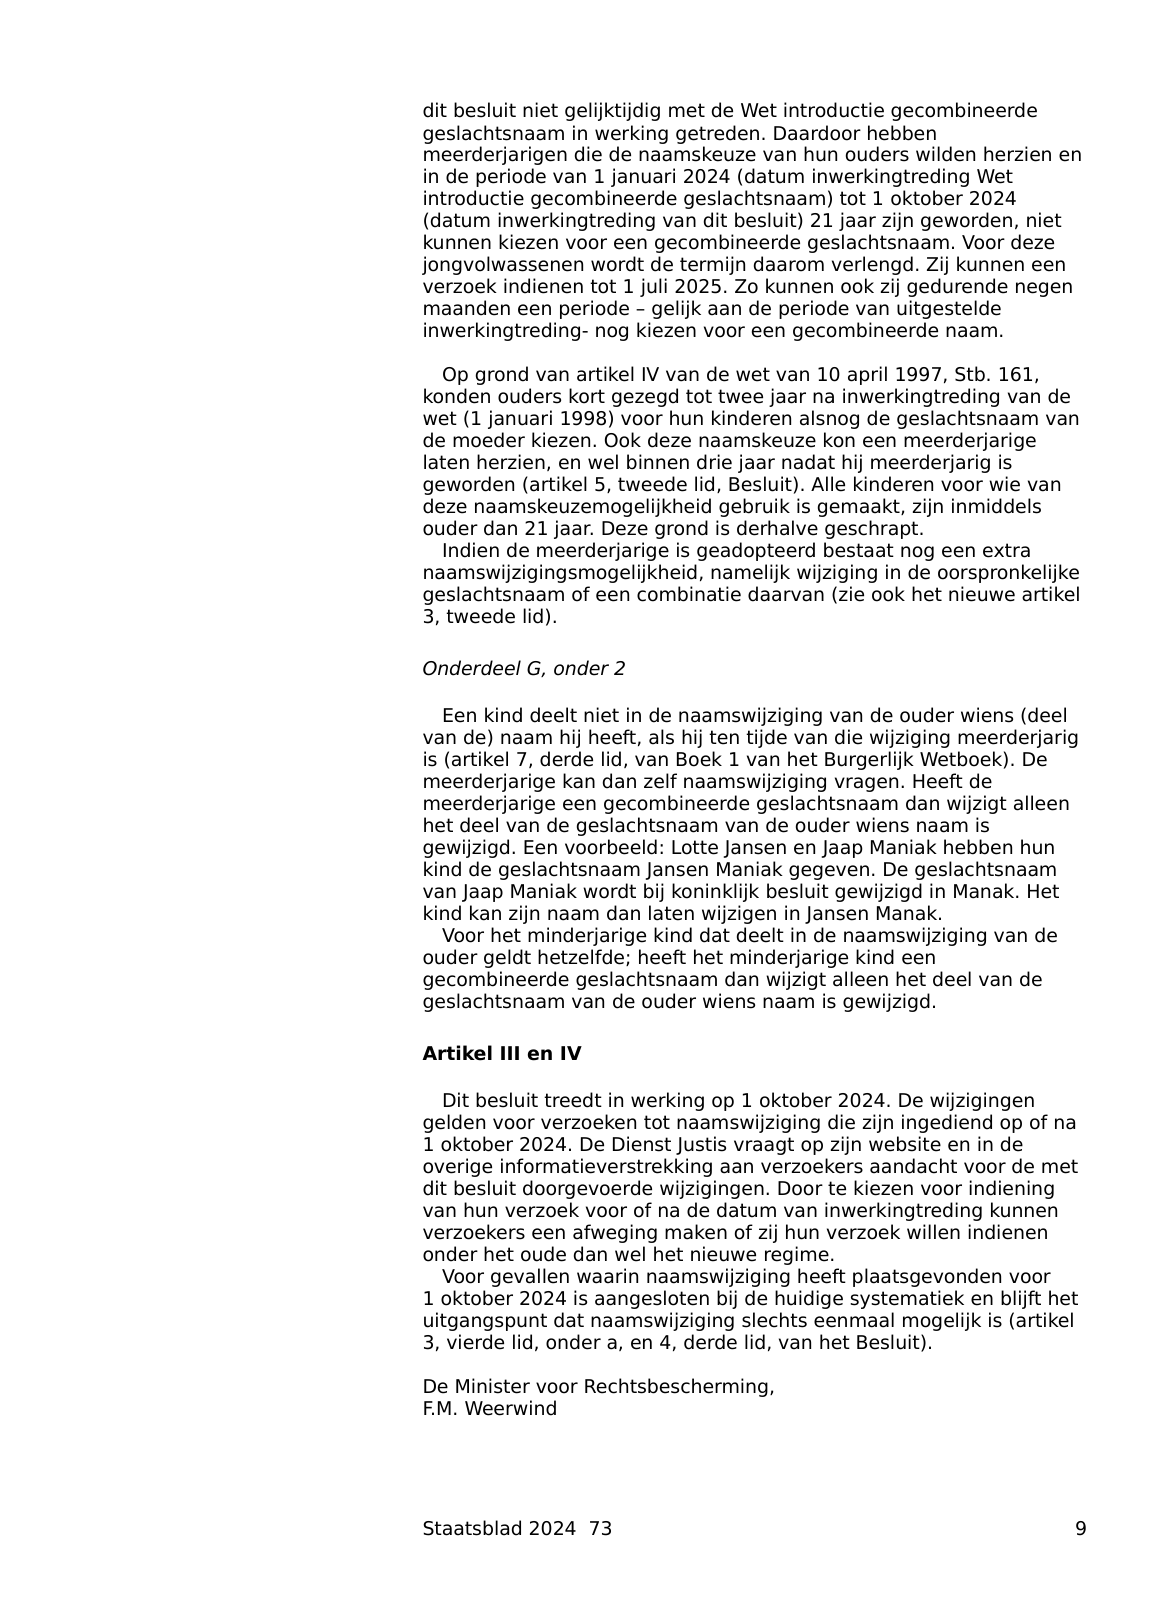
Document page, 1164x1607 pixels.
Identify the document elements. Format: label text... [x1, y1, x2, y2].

text De Minister voor Rechtsbescherming, F.M. Weerwind [422, 1376, 1087, 1420]
text Voor gevallen waarin naamswijziging heeft plaatsgevonden voor 1 oktober 2024 is aangesloten bij de huidige systematiek en blijft het uitgangspunt dat naamswijziging slechts eenmaal mogelijk is (artikel 3, vierde lid, onder a, en 4, derde lid, van het Besluit). [422, 1266, 1087, 1353]
text Op grond van artikel IV van de wet van 10 april 1997, Stb. 161, konden ouders kort gezegd tot twee jaar na inwerkingtreding van de wet (1 januari 1998) voor hun kinderen alsnog de geslachtsnaam van de moeder kiezen. Ook deze naamskeuze kon een meerderjarige laten herzien, en wel binnen drie jaar nadat hij meerderjarig is geworden (artikel 5, tweede lid, Besluit). Alle kinderen voor wie van deze naamskeuzemogelijkheid gebruik is gemaakt, zijn inmiddels ouder dan 21 jaar. Deze grond is derhalve geschrapt. [422, 364, 1087, 540]
subtitle Onderdeel G, onder 2 [422, 658, 1087, 680]
text Voor het minderjarige kind dat deelt in de naamswijziging van de ouder geldt hetzelfde; heeft het minderjarige kind een gecombineerde geslachtsnaam dan wijzigt alleen het deel van de geslachtsnaam van de ouder wiens naam is gewijzigd. [422, 925, 1087, 1013]
text Een kind deelt niet in de naamswijziging van de ouder wiens (deel van de) naam hij heeft, als hij ten tijde van die wijziging meerderjarig is (artikel 7, derde lid, van Boek 1 van het Burgerlijk Wetboek). De meerderjarige kan dan zelf naamswijziging vragen. Heeft de meerderjarige een gecombineerde geslachtsnaam dan wijzigt alleen het deel van de geslachtsnaam van de ouder wiens naam is gewijzigd. Een voorbeeld: Lotte Jansen en Jaap Maniak hebben hun kind de geslachtsnaam Jansen Maniak gegeven. De geslachtsnaam van Jaap Maniak wordt bij koninklijk besluit gewijzigd in Manak. Het kind kan zijn naam dan laten wijzigen in Jansen Manak. [422, 705, 1087, 925]
text Dit besluit treedt in werking op 1 oktober 2024. De wijzigingen gelden voor verzoeken tot naamswijziging die zijn ingediend op of na 1 oktober 2024. De Dienst Justis vraagt op zijn website en in de overige informatieverstrekking aan verzoekers aandacht voor de met dit besluit doorgevoerde wijzigingen. Door te kiezen voor indiening van hun verzoek voor of na de datum van inwerkingtreding kunnen verzoekers een afweging maken of zij hun verzoek willen indienen onder het oude dan wel het nieuwe regime. [422, 1090, 1087, 1266]
text dit besluit niet gelijktijdig met de Wet introductie gecombineerde geslachtsnaam in werking getreden. Daardoor hebben meerderjarigen die de naamskeuze van hun ouders wilden herzien en in de periode van 1 januari 2024 (datum inwerkingtreding Wet introductie gecombineerde geslachtsnaam) tot 1 oktober 2024 (datum inwerkingtreding van dit besluit) 21 jaar zijn geworden, niet kunnen kiezen voor een gecombineerde geslachtsnaam. Voor deze jongvolwassenen wordt de termijn daarom verlengd. Zij kunnen een verzoek indienen tot 1 juli 2025. Zo kunnen ook zij gedurende negen maanden een periode – gelijk aan de periode van uitgestelde inwerkingtreding- nog kiezen voor een gecombineerde naam. [422, 100, 1087, 342]
text Indien de meerderjarige is geadopteerd bestaat nog een extra naamswijzigingsmogelijkheid, namelijk wijziging in de oorspronkelijke geslachtsnaam of een combinatie daarvan (zie ook het nieuwe artikel 3, tweede lid). [422, 540, 1087, 628]
subtitle Artikel III en IV [422, 1043, 1087, 1065]
